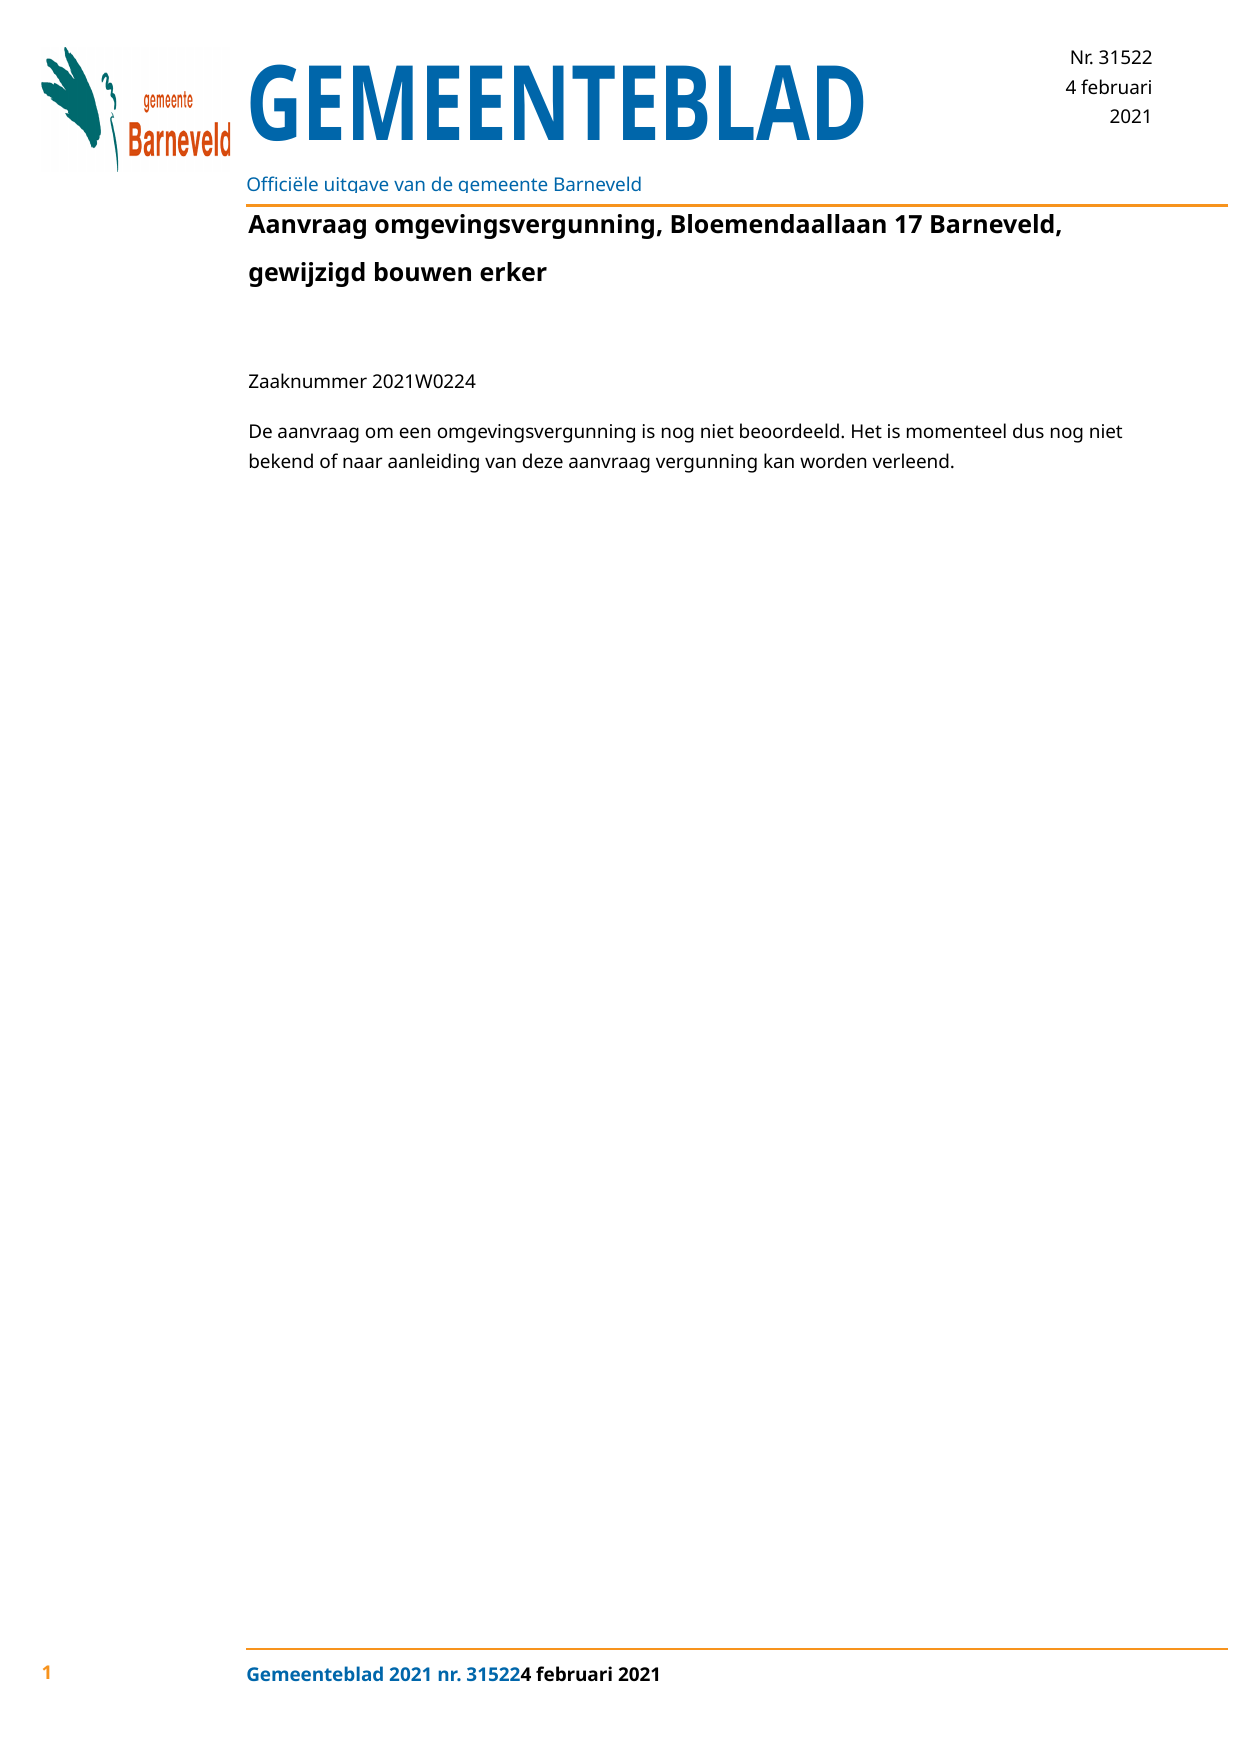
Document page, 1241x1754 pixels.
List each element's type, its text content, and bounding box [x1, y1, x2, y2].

text Zaaknummer 2021W0224 [248, 368, 1152, 394]
picture [41, 47, 231, 172]
text Aanvraag omgevingsvergunning, Bloemendaallaan 17 Barneveld, gewijzigd bouwen erker [248, 207, 1152, 288]
text De aanvraag om een omgevingsvergunning is nog niet beoordeeld. Het is momenteel dus nog niet bekend of naar aanleiding van deze aanvraag vergunning kan worden verleend. [248, 419, 1152, 474]
